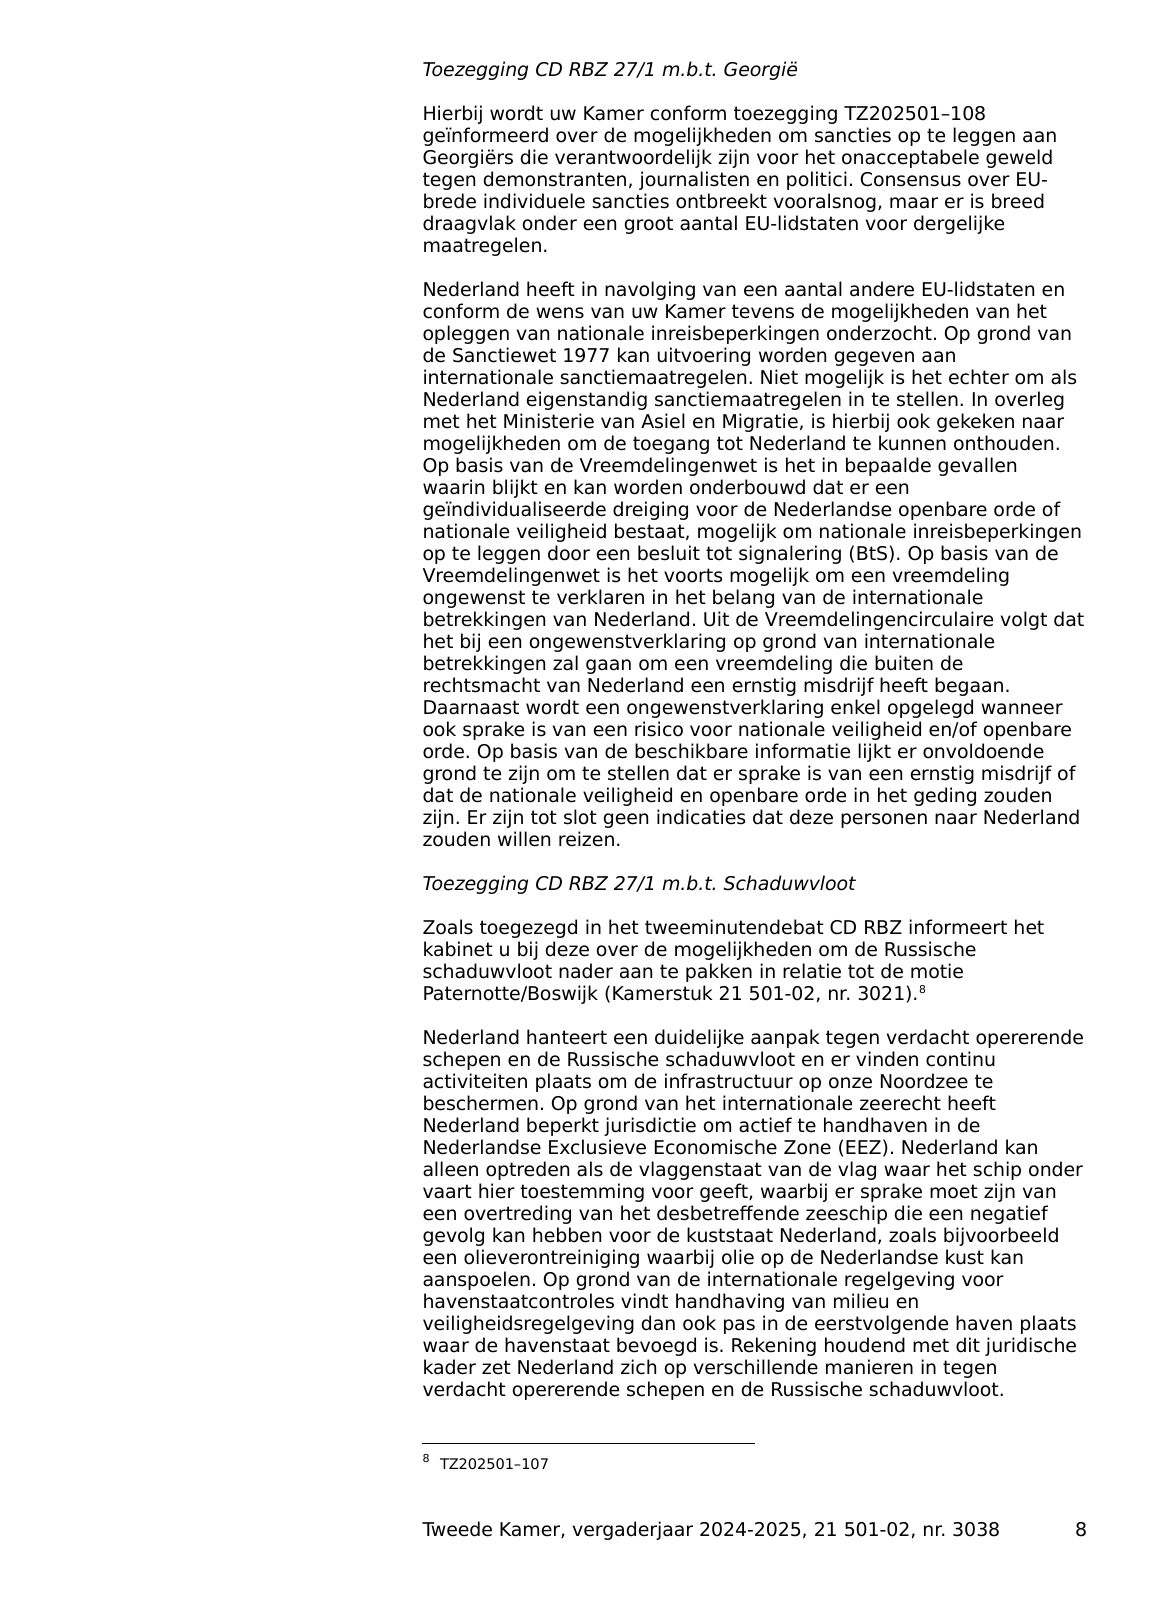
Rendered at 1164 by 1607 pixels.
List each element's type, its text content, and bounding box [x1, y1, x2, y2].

text TZ202501–107 [422, 1452, 1087, 1474]
text Nederland hanteert een duidelijke aanpak tegen verdacht opererende schepen en de Russische schaduwvloot en er vinden continu activiteiten plaats om de infrastructuur op onze Noordzee te beschermen. Op grond van het internationale zeerecht heeft Nederland beperkt jurisdictie om actief te handhaven in de Nederlandse Exclusieve Economische Zone (EEZ). Nederland kan alleen optreden als de vlaggenstaat van de vlag waar het schip onder vaart hier toestemming voor geeft, waarbij er sprake moet zijn van een overtreding van het desbetreffende zeeschip die een negatief gevolg kan hebben voor de kuststaat Nederland, zoals bijvoorbeeld een olieverontreiniging waarbij olie op de Nederlandse kust kan aanspoelen. Op grond van de internationale regelgeving voor havenstaatcontroles vindt handhaving van milieu en veiligheidsregelgeving dan ook pas in de eerstvolgende haven plaats waar de havenstaat bevoegd is. Rekening houdend met dit juridische kader zet Nederland zich op verschillende manieren in tegen verdacht opererende schepen en de Russische schaduwvloot. [422, 1027, 1087, 1401]
subtitle Toezegging CD RBZ 27/1 m.b.t. Georgië [422, 59, 1087, 81]
subtitle Toezegging CD RBZ 27/1 m.b.t. Schaduwvloot [422, 873, 1087, 895]
text Zoals toegezegd in het tweeminutendebat CD RBZ informeert het kabinet u bij deze over de mogelijkheden om de Russische schaduwvloot nader aan te pakken in relatie tot de motie Paternotte/Boswijk (Kamerstuk 21 501-02, nr. 3021). [422, 917, 1087, 1005]
text Hierbij wordt uw Kamer conform toezegging TZ202501–108 geïnformeerd over de mogelijkheden om sancties op te leggen aan Georgiërs die verantwoordelijk zijn voor het onacceptabele geweld tegen demonstranten, journalisten en politici. Consensus over EU-brede individuele sancties ontbreekt vooralsnog, maar er is breed draagvlak onder een groot aantal EU-lidstaten voor dergelijke maatregelen. [422, 103, 1087, 257]
text Nederland heeft in navolging van een aantal andere EU-lidstaten en conform de wens van uw Kamer tevens de mogelijkheden van het opleggen van nationale inreisbeperkingen onderzocht. Op grond van de Sanctiewet 1977 kan uitvoering worden gegeven aan internationale sanctiemaatregelen. Niet mogelijk is het echter om als Nederland eigenstandig sanctiemaatregelen in te stellen. In overleg met het Ministerie van Asiel en Migratie, is hierbij ook gekeken naar mogelijkheden om de toegang tot Nederland te kunnen onthouden. Op basis van de Vreemdelingenwet is het in bepaalde gevallen waarin blijkt en kan worden onderbouwd dat er een geïndividualiseerde dreiging voor de Nederlandse openbare orde of nationale veiligheid bestaat, mogelijk om nationale inreisbeperkingen op te leggen door een besluit tot signalering (BtS). Op basis van de Vreemdelingenwet is het voorts mogelijk om een vreemdeling ongewenst te verklaren in het belang van de internationale betrekkingen van Nederland. Uit de Vreemdelingencirculaire volgt dat het bij een ongewenstverklaring op grond van internationale betrekkingen zal gaan om een vreemdeling die buiten de rechtsmacht van Nederland een ernstig misdrijf heeft begaan. Daarnaast wordt een ongewenstverklaring enkel opgelegd wanneer ook sprake is van een risico voor nationale veiligheid en/of openbare orde. Op basis van de beschikbare informatie lijkt er onvoldoende grond te zijn om te stellen dat er sprake is van een ernstig misdrijf of dat de nationale veiligheid en openbare orde in het geding zouden zijn. Er zijn tot slot geen indicaties dat deze personen naar Nederland zouden willen reizen. [422, 279, 1087, 851]
